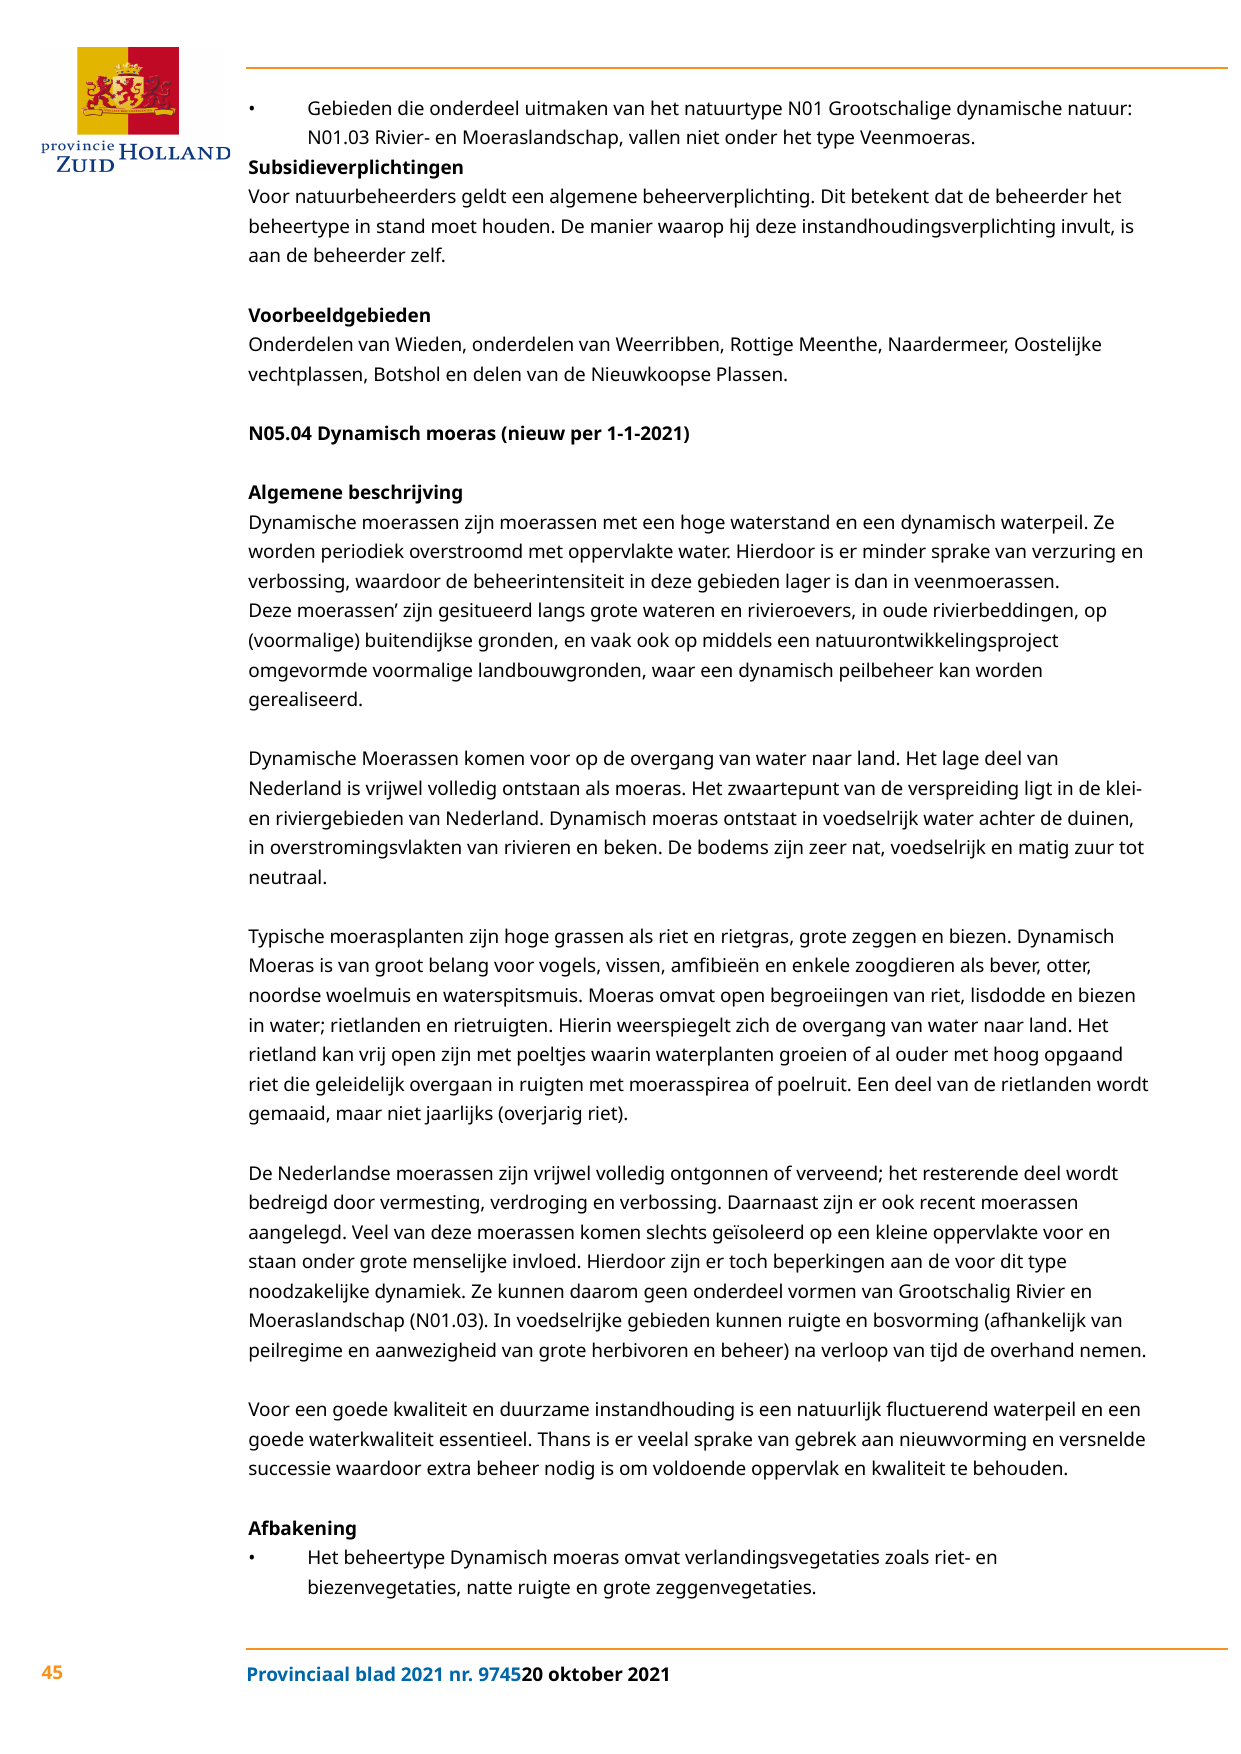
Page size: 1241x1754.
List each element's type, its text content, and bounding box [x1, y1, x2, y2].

text De Nederlandse moerassen zijn vrijwel volledig ontgonnen of verveend; het resterende deel wordt bedreigd door vermesting, verdroging en verbossing. Daarnaast zijn er ook recent moerassen aangelegd. Veel van deze moerassen komen slechts geïsoleerd op een kleine oppervlakte voor en staan onder grote menselijke invloed. Hierdoor zijn er toch beperkingen aan de voor dit type noodzakelijke dynamiek. Ze kunnen daarom geen onderdeel vormen van Grootschalig Rivier en Moeraslandschap (N01.03). In voedselrijke gebieden kunnen ruigte en bosvorming (afhankelijk van peilregime en aanwezigheid van grote herbivoren en beheer) na verloop van tijd de overhand nemen. [248, 1160, 1152, 1363]
text Dynamische Moerassen komen voor op de overgang van water naar land. Het lage deel van Nederland is vrijwel volledig ontstaan als moeras. Het zwaartepunt van de verspreiding ligt in de klei- en riviergebieden van Nederland. Dynamisch moeras ontstaat in voedselrijk water achter de duinen, in overstromingsvlakten van rivieren en beken. De bodems zijn zeer nat, voedselrijk en matig zuur tot neutraal. [248, 746, 1152, 890]
text Afbakening [248, 1515, 1152, 1541]
text Subsidieverplichtingen [248, 154, 1152, 180]
picture [41, 47, 231, 172]
text Voorbeeldgebieden [248, 302, 1152, 328]
text Algemene beschrijving [248, 479, 1152, 505]
text Typische moerasplanten zijn hoge grassen als riet en rietgras, grote zeggen en biezen. Dynamisch Moeras is van groot belang voor vogels, vissen, amfibieën en enkele zoogdieren als bever, otter, noordse woelmuis en waterspitsmuis. Moeras omvat open begroeiingen van riet, lisdodde en biezen in water; rietlanden en rietruigten. Hierin weerspiegelt zich de overgang van water naar land. Het rietland kan vrij open zijn met poeltjes waarin waterplanten groeien of al ouder met hoog opgaand riet die geleidelijk overgaan in ruigten met moerasspirea of poelruit. Een deel van de rietlanden wordt gemaaid, maar niet jaarlijks (overjarig riet). [248, 923, 1152, 1126]
text Voor een goede kwaliteit en duurzame instandhouding is een natuurlijk fluctuerend waterpeil en een goede waterkwaliteit essentieel. Thans is er veelal sprake van gebrek aan nieuwvorming en versnelde successie waardoor extra beheer nodig is om voldoende oppervlak en kwaliteit te behouden. [248, 1396, 1152, 1481]
text Dynamische moerassen zijn moerassen met een hoge waterstand en een dynamisch waterpeil. Ze worden periodiek overstroomd met oppervlakte water. Hierdoor is er minder sprake van verzuring en verbossing, waardoor de beheerintensiteit in deze gebieden lager is dan in veenmoerassen. [248, 509, 1152, 594]
list Gebieden die onderdeel uitmaken van het natuurtype N01 Grootschalige dynamische natuur: N01.03 Rivier- en Moeraslandschap, vallen niet onder het type Veenmoeras. [248, 95, 1152, 150]
text Onderdelen van Wieden, onderdelen van Weerribben, Rottige Meenthe, Naardermeer, Oostelijke vechtplassen, Botshol en delen van de Nieuwkoopse Plassen. [248, 331, 1152, 387]
text Voor natuurbeheerders geldt een algemene beheerverplichting. Dit betekent dat de beheerder het beheertype in stand moet houden. De manier waarop hij deze instandhoudingsverplichting invult, is aan de beheerder zelf. [248, 183, 1152, 268]
list Het beheertype Dynamisch moeras omvat verlandingsvegetaties zoals riet- en biezenvegetaties, natte ruigte en grote zeggenvegetaties. [248, 1544, 1152, 1600]
text Deze moerassen’ zijn gesitueerd langs grote wateren en rivieroevers, in oude rivierbeddingen, op (voormalige) buitendijkse gronden, en vaak ook op middels een natuurontwikkelingsproject omgevormde voormalige landbouwgronden, waar een dynamisch peilbeheer kan worden gerealiseerd. [248, 598, 1152, 712]
text N05.04 Dynamisch moeras (nieuw per 1-1-2021) [248, 420, 1152, 446]
